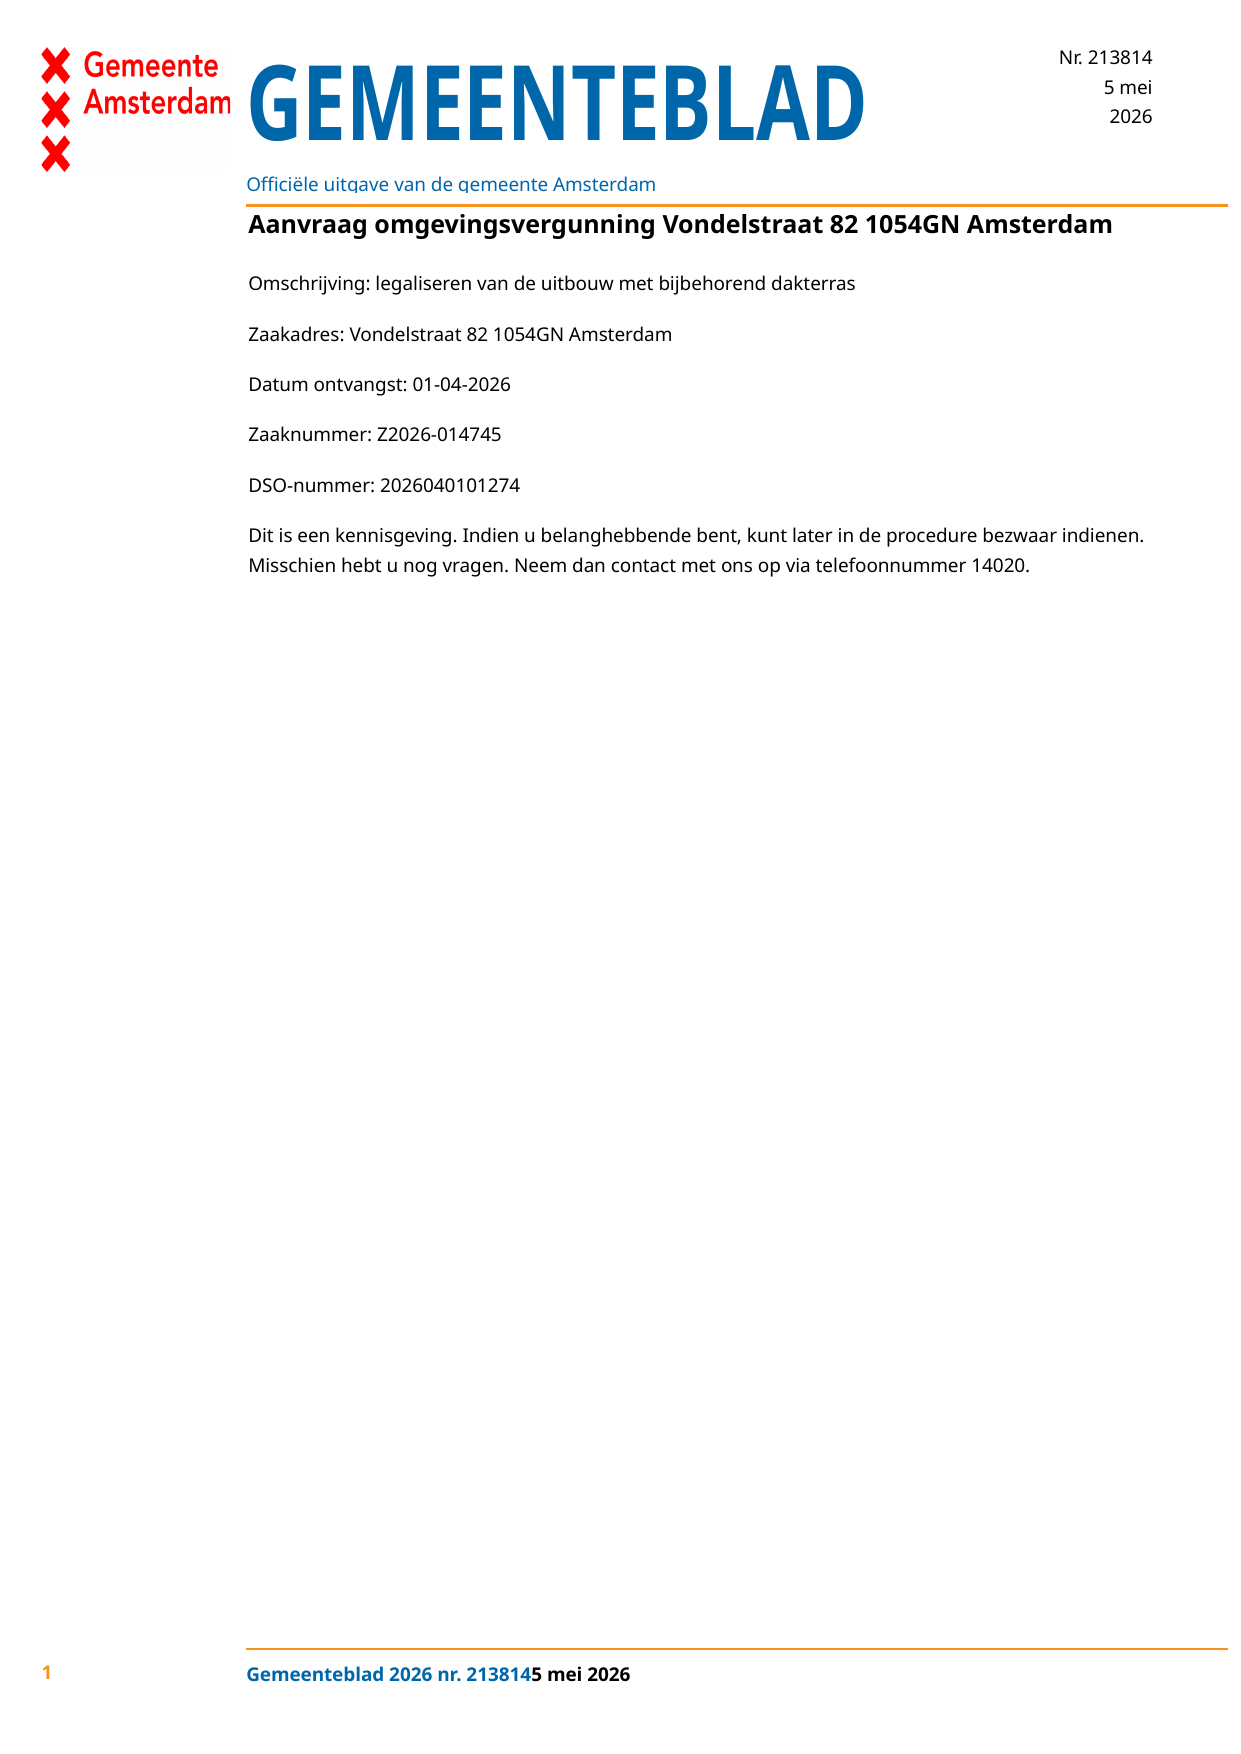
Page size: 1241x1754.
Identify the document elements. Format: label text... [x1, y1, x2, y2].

text Zaakadres: Vondelstraat 82 1054GN Amsterdam [248, 321, 1152, 346]
text Omschrijving: legaliseren van de uitbouw met bijbehorend dakterras [248, 270, 1152, 296]
text Datum ontvangst: 01-04-2026 [248, 371, 1152, 397]
text Zaaknummer: Z2026-014745 [248, 422, 1152, 447]
text Dit is een kennisgeving. Indien u belanghebbende bent, kunt later in de procedure bezwaar indienen. Misschien hebt u nog vragen. Neem dan contact met ons op via telefoonnummer 14020. [248, 522, 1152, 578]
text DSO-nummer: 2026040101274 [248, 472, 1152, 498]
text Aanvraag omgevingsvergunning Vondelstraat 82 1054GN Amsterdam [248, 207, 1152, 241]
picture [41, 47, 231, 172]
